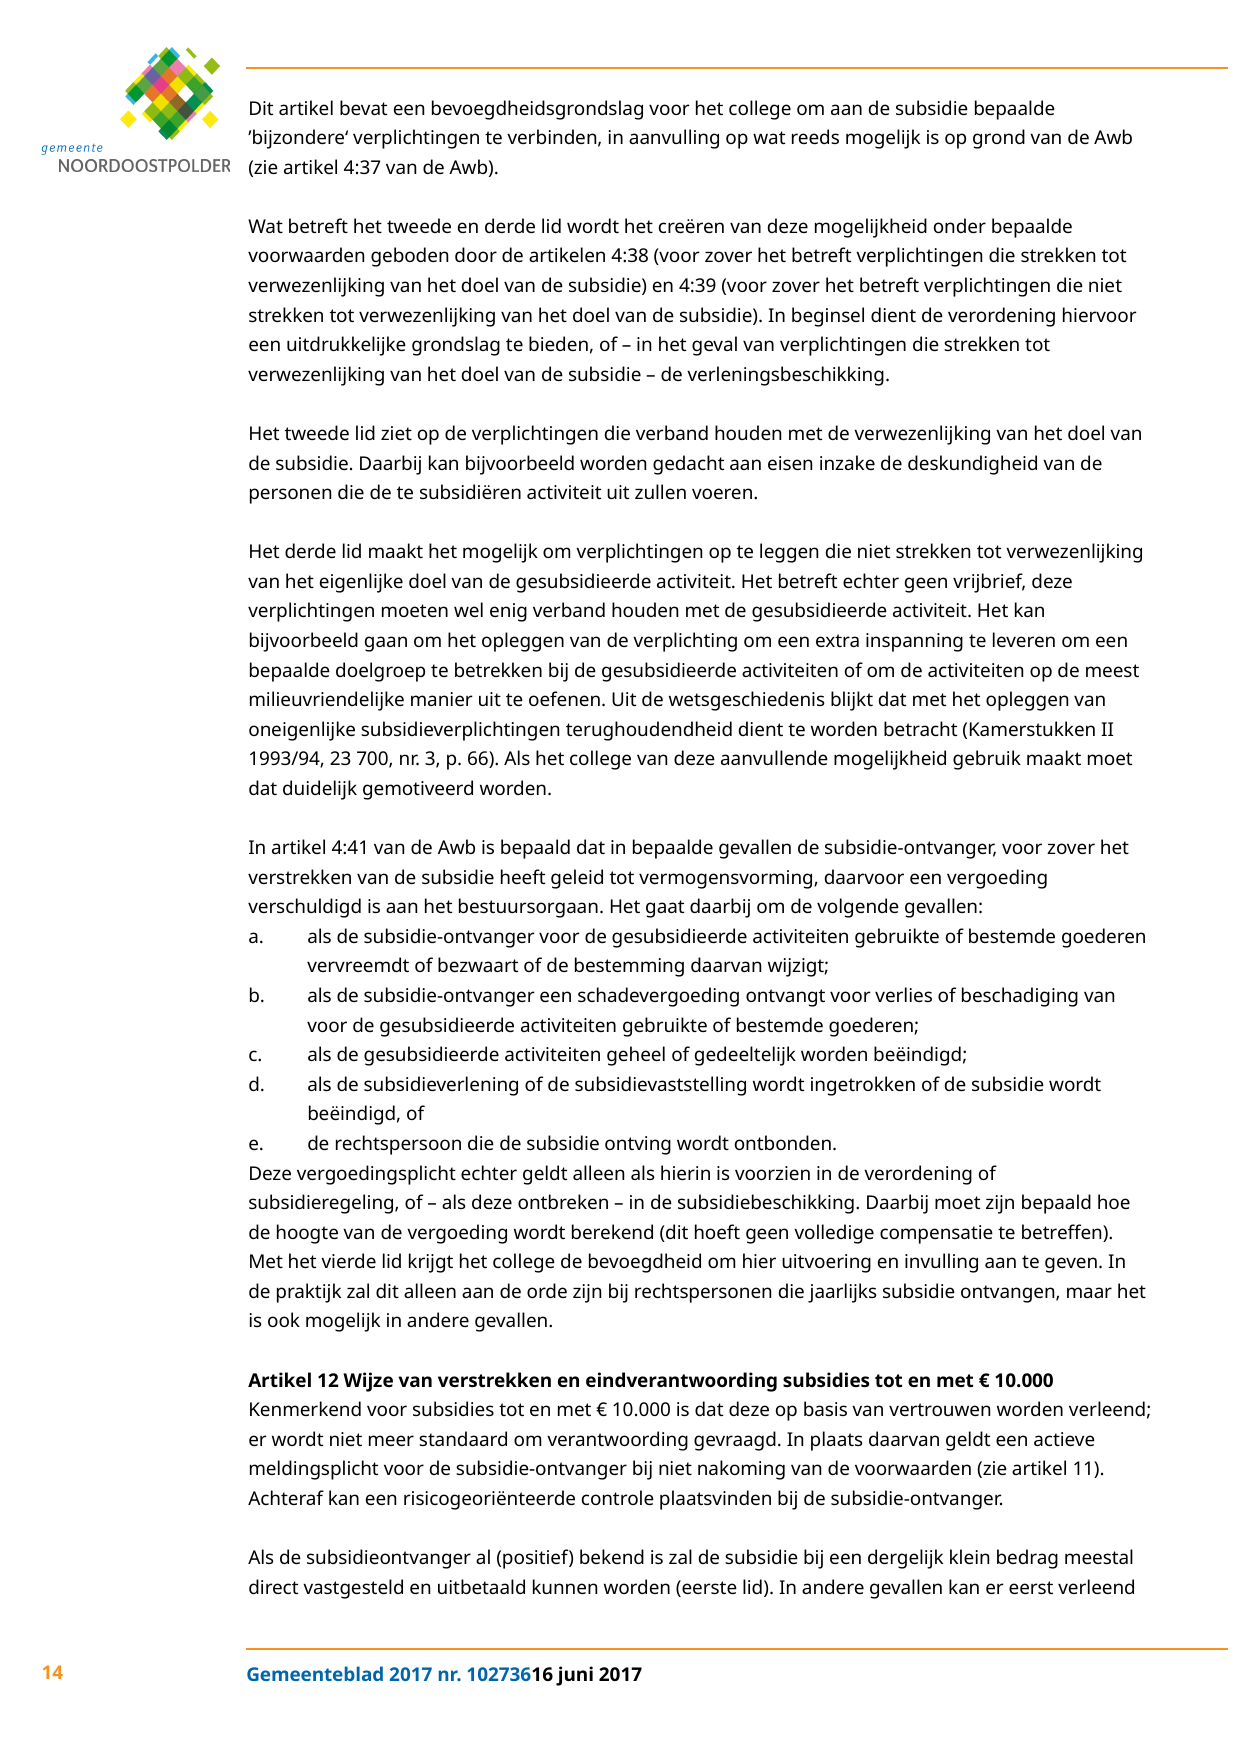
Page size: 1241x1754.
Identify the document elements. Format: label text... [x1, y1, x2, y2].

list als de subsidie-ontvanger voor de gesubsidieerde activiteiten gebruikte of bestemde goederen vervreemdt of bezwaart of de bestemming daarvan wijzigt; [248, 923, 1152, 978]
text Deze vergoedingsplicht echter geldt alleen als hierin is voorzien in de verordening of subsidieregeling, of – als deze ontbreken – in de subsidiebeschikking. Daarbij moet zijn bepaald hoe de hoogte van de vergoeding wordt berekend (dit hoeft geen volledige compensatie te betreffen). Met het vierde lid krijgt het college de bevoegdheid om hier uitvoering en invulling aan te geven. In de praktijk zal dit alleen aan de orde zijn bij rechtspersonen die jaarlijks subsidie ontvangen, maar het is ook mogelijk in andere gevallen. [248, 1160, 1152, 1333]
text Kenmerkend voor subsidies tot en met € 10.000 is dat deze op basis van vertrouwen worden verleend; er wordt niet meer standaard om verantwoording gevraagd. In plaats daarvan geldt een actieve meldingsplicht voor de subsidie-ontvanger bij niet nakoming van de voorwaarden (zie artikel 11). Achteraf kan een risicogeoriënteerde controle plaatsvinden bij de subsidie-ontvanger. [248, 1396, 1152, 1511]
list de rechtspersoon die de subsidie ontving wordt ontbonden. [248, 1130, 1152, 1156]
text Artikel 12 Wijze van verstrekken en eindverantwoording subsidies tot en met € 10.000 [248, 1367, 1152, 1393]
list als de subsidieverlening of de subsidievaststelling wordt ingetrokken of de subsidie wordt beëindigd, of [248, 1071, 1152, 1126]
list als de subsidie-ontvanger een schadevergoeding ontvangt voor verlies of beschadiging van voor de gesubsidieerde activiteiten gebruikte of bestemde goederen; [248, 982, 1152, 1038]
text Dit artikel bevat een bevoegdheidsgrondslag voor het college om aan de subsidie bepaalde ’bijzondere‘ verplichtingen te verbinden, in aanvulling op wat reeds mogelijk is op grond van de Awb (zie artikel 4:37 van de Awb). [248, 95, 1152, 180]
text In artikel 4:41 van de Awb is bepaald dat in bepaalde gevallen de subsidie-ontvanger, voor zover het verstrekken van de subsidie heeft geleid tot vermogensvorming, daarvoor een vergoeding verschuldigd is aan het bestuursorgaan. Het gaat daarbij om de volgende gevallen: [248, 834, 1152, 919]
picture [41, 47, 231, 172]
text Het derde lid maakt het mogelijk om verplichtingen op te leggen die niet strekken tot verwezenlijking van het eigenlijke doel van de gesubsidieerde activiteit. Het betreft echter geen vrijbrief, deze verplichtingen moeten wel enig verband houden met de gesubsidieerde activiteit. Het kan bijvoorbeeld gaan om het opleggen van de verplichting om een extra inspanning te leveren om een bepaalde doelgroep te betrekken bij de gesubsidieerde activiteiten of om de activiteiten op de meest milieuvriendelijke manier uit te oefenen. Uit de wetsgeschiedenis blijkt dat met het opleggen van oneigenlijke subsidieverplichtingen terughoudendheid dient te worden betracht (Kamerstukken II 1993/94, 23 700, nr. 3, p. 66). Als het college van deze aanvullende mogelijkheid gebruik maakt moet dat duidelijk gemotiveerd worden. [248, 538, 1152, 801]
list als de gesubsidieerde activiteiten geheel of gedeeltelijk worden beëindigd; [248, 1041, 1152, 1067]
text Als de subsidieontvanger al (positief) bekend is zal de subsidie bij een dergelijk klein bedrag meestal direct vastgesteld en uitbetaald kunnen worden (eerste lid). In andere gevallen kan er eerst verleend [248, 1544, 1152, 1600]
text Wat betreft het tweede en derde lid wordt het creëren van deze mogelijkheid onder bepaalde voorwaarden geboden door de artikelen 4:38 (voor zover het betreft verplichtingen die strekken tot verwezenlijking van het doel van de subsidie) en 4:39 (voor zover het betreft verplichtingen die niet strekken tot verwezenlijking van het doel van de subsidie). In beginsel dient de verordening hiervoor een uitdrukkelijke grondslag te bieden, of – in het geval van verplichtingen die strekken tot verwezenlijking van het doel van de subsidie – de verleningsbeschikking. [248, 213, 1152, 387]
text Het tweede lid ziet op de verplichtingen die verband houden met de verwezenlijking van het doel van de subsidie. Daarbij kan bijvoorbeeld worden gedacht aan eisen inzake de deskundigheid van de personen die de te subsidiëren activiteit uit zullen voeren. [248, 420, 1152, 505]
